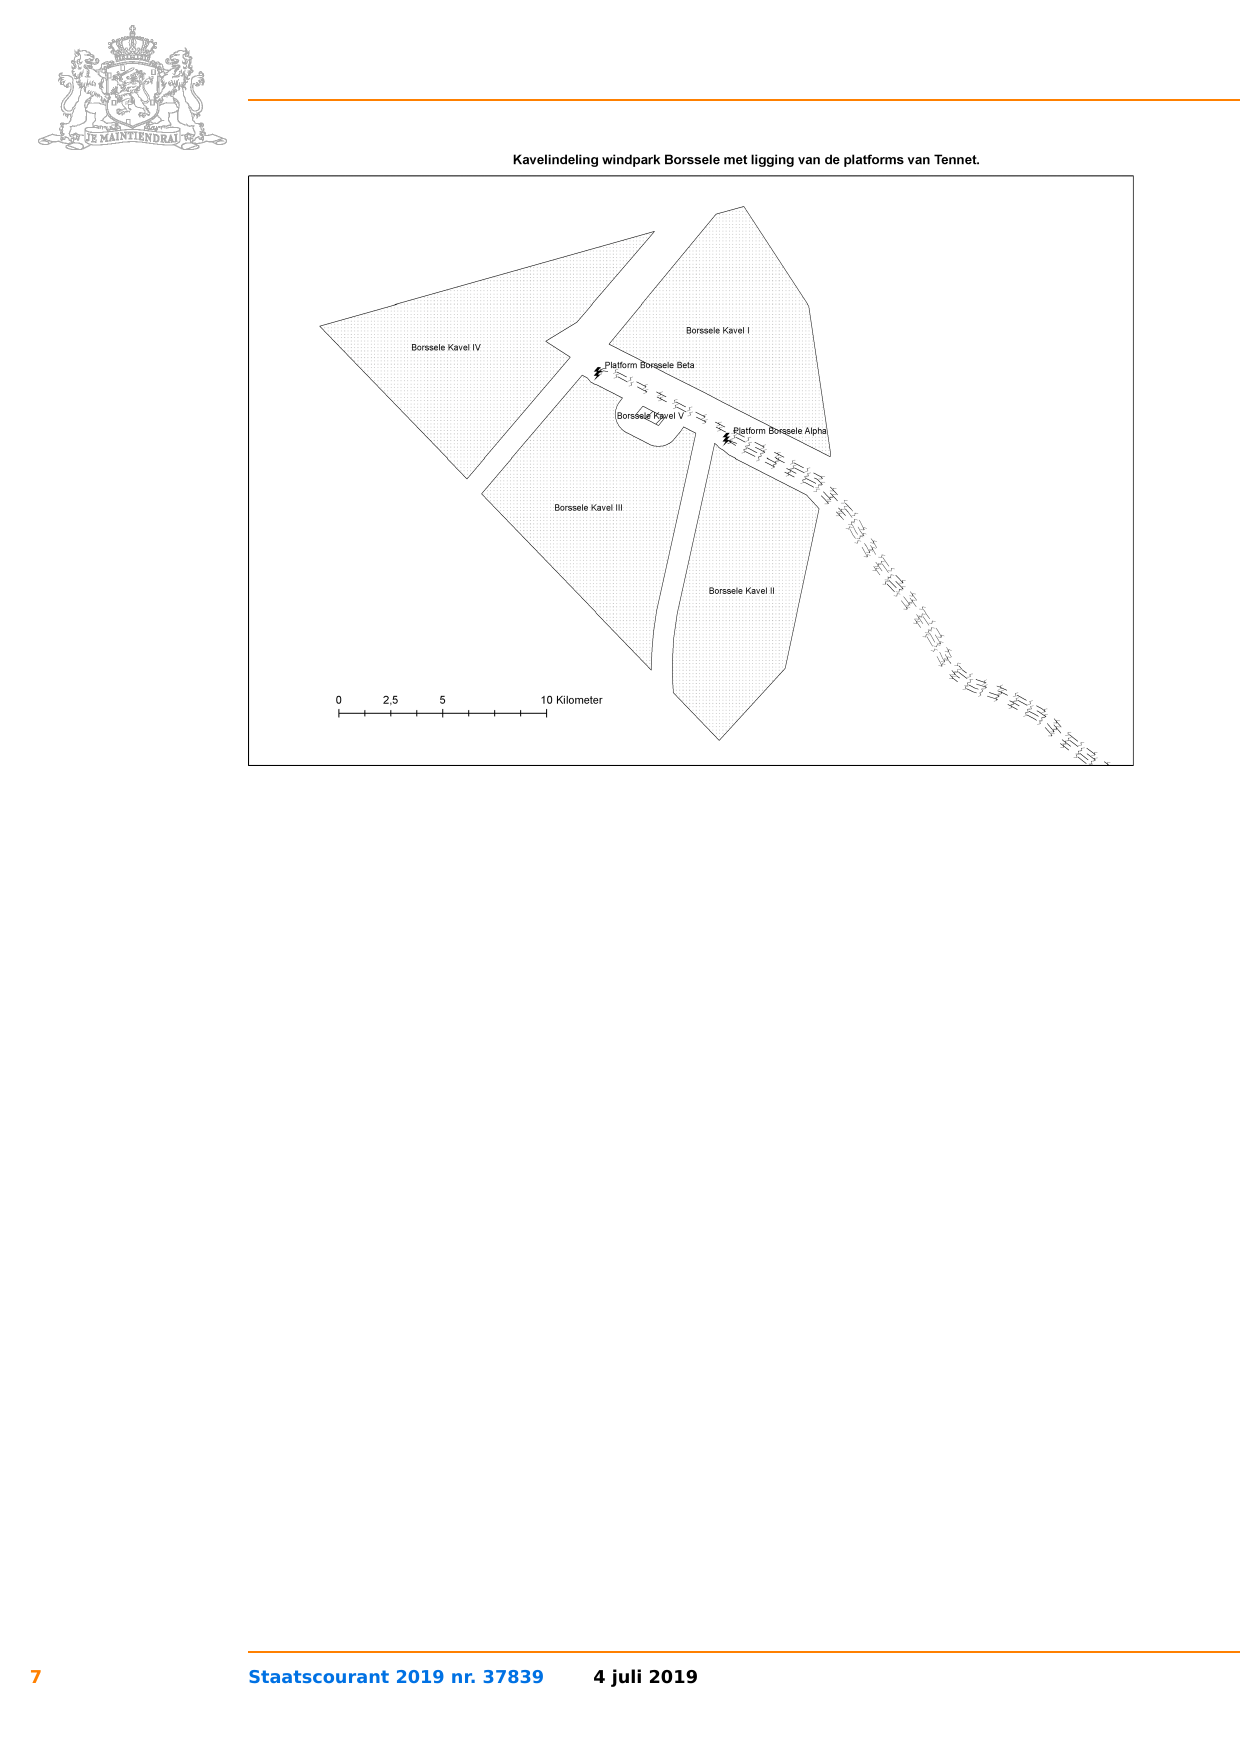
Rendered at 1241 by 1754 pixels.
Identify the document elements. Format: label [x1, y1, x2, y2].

picture [38, 25, 227, 150]
picture [248, 151, 1134, 766]
